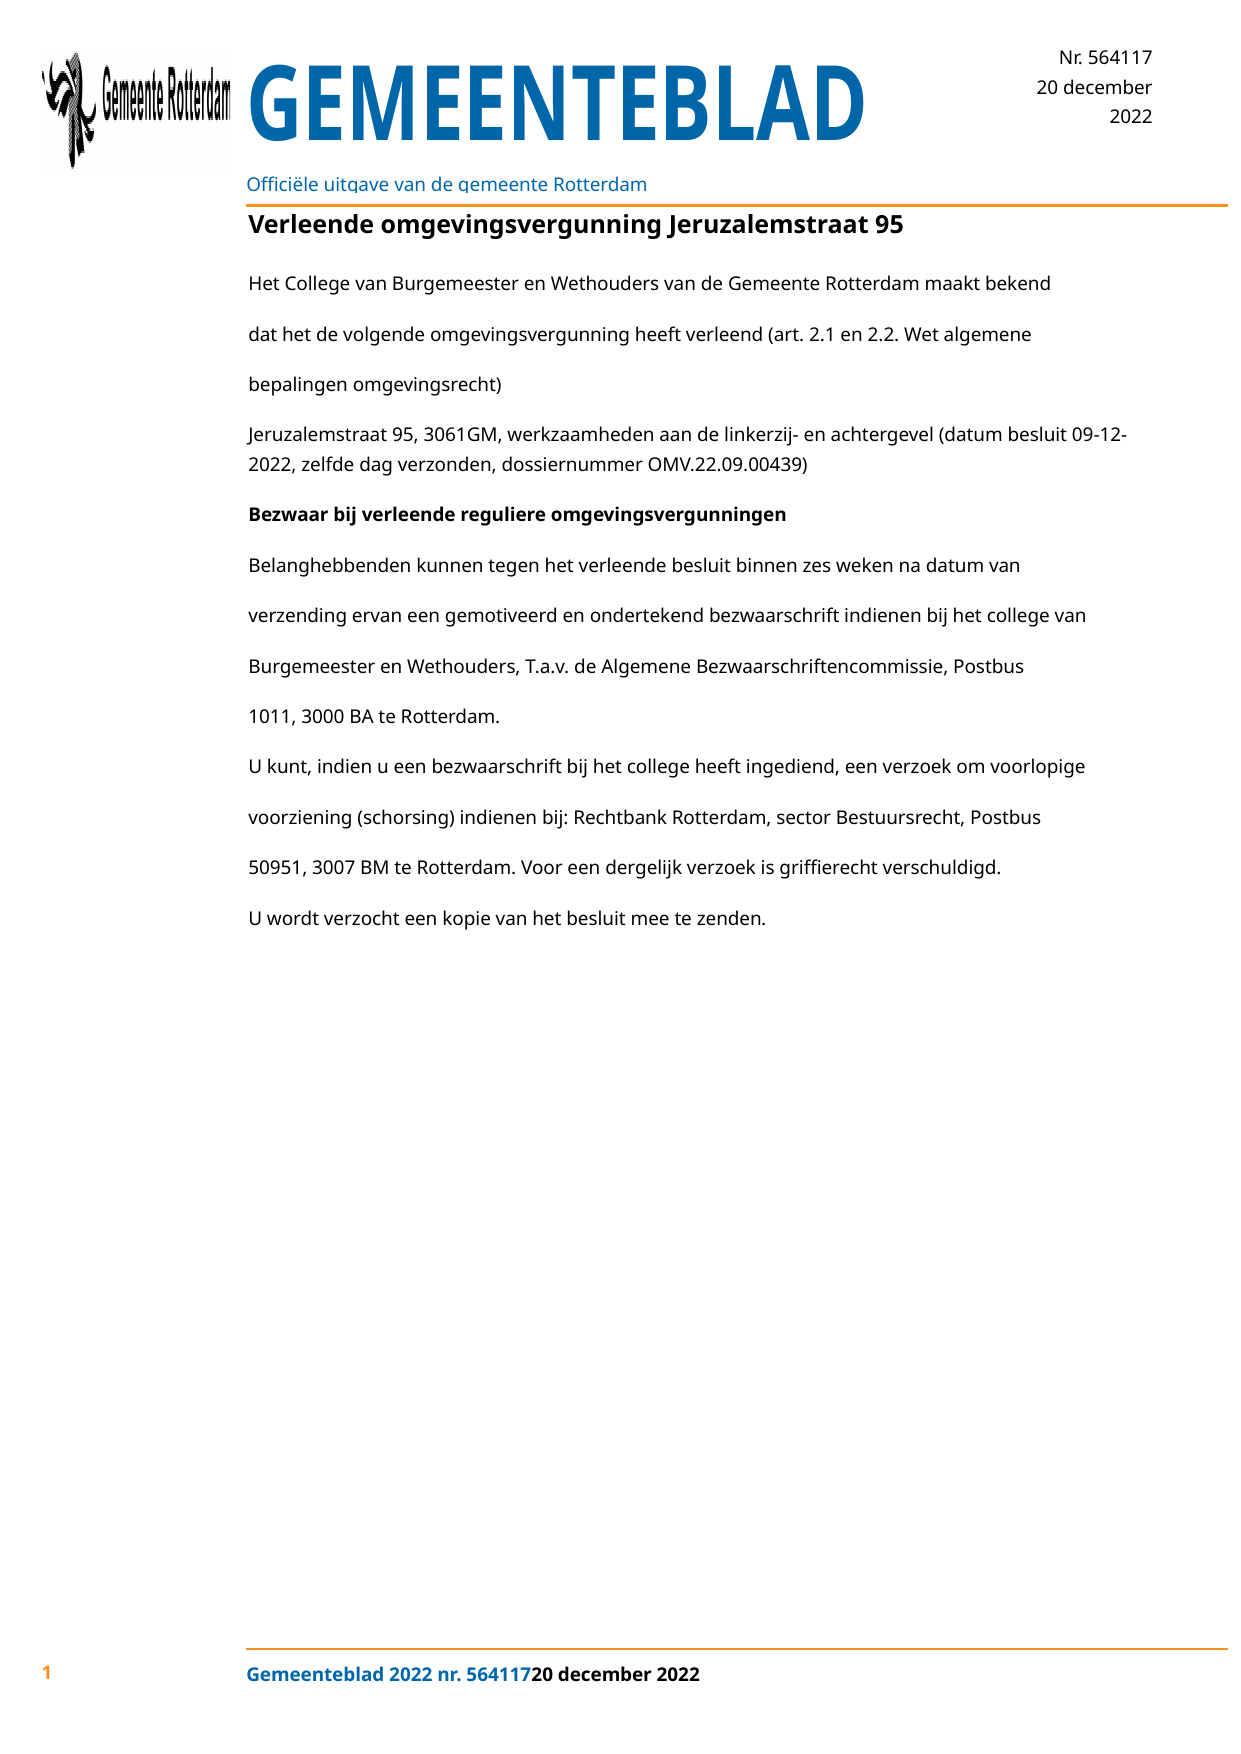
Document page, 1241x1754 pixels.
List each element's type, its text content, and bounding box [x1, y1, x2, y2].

text Belanghebbenden kunnen tegen het verleende besluit binnen zes weken na datum van [248, 552, 1152, 578]
text bepalingen omgevingsrecht) [248, 371, 1152, 397]
text dat het de volgende omgevingsvergunning heeft verleend (art. 2.1 en 2.2. Wet algemene [248, 321, 1152, 346]
text 1011, 3000 BA te Rotterdam. [248, 703, 1152, 729]
picture [41, 47, 231, 172]
text Verleende omgevingsvergunning Jeruzalemstraat 95 [248, 207, 1152, 241]
text verzending ervan een gemotiveerd en ondertekend bezwaarschrift indienen bij het college van [248, 602, 1152, 628]
text Bezwaar bij verleende reguliere omgevingsvergunningen [248, 502, 1152, 527]
text U kunt, indien u een bezwaarschrift bij het college heeft ingediend, een verzoek om voorlopige [248, 754, 1152, 779]
text U wordt verzocht een kopie van het besluit mee te zenden. [248, 905, 1152, 931]
text Jeruzalemstraat 95, 3061GM, werkzaamheden aan de linkerzij- en achtergevel (datum besluit 09-12-2022, zelfde dag verzonden, dossiernummer OMV.22.09.00439) [248, 422, 1152, 477]
text Het College van Burgemeester en Wethouders van de Gemeente Rotterdam maakt bekend [248, 270, 1152, 296]
text 50951, 3007 BM te Rotterdam. Voor een dergelijk verzoek is griffierecht verschuldigd. [248, 854, 1152, 880]
text voorziening (schorsing) indienen bij: Rechtbank Rotterdam, sector Bestuursrecht, Postbus [248, 804, 1152, 830]
text Burgemeester en Wethouders, T.a.v. de Algemene Bezwaarschriftencommissie, Postbus [248, 653, 1152, 678]
